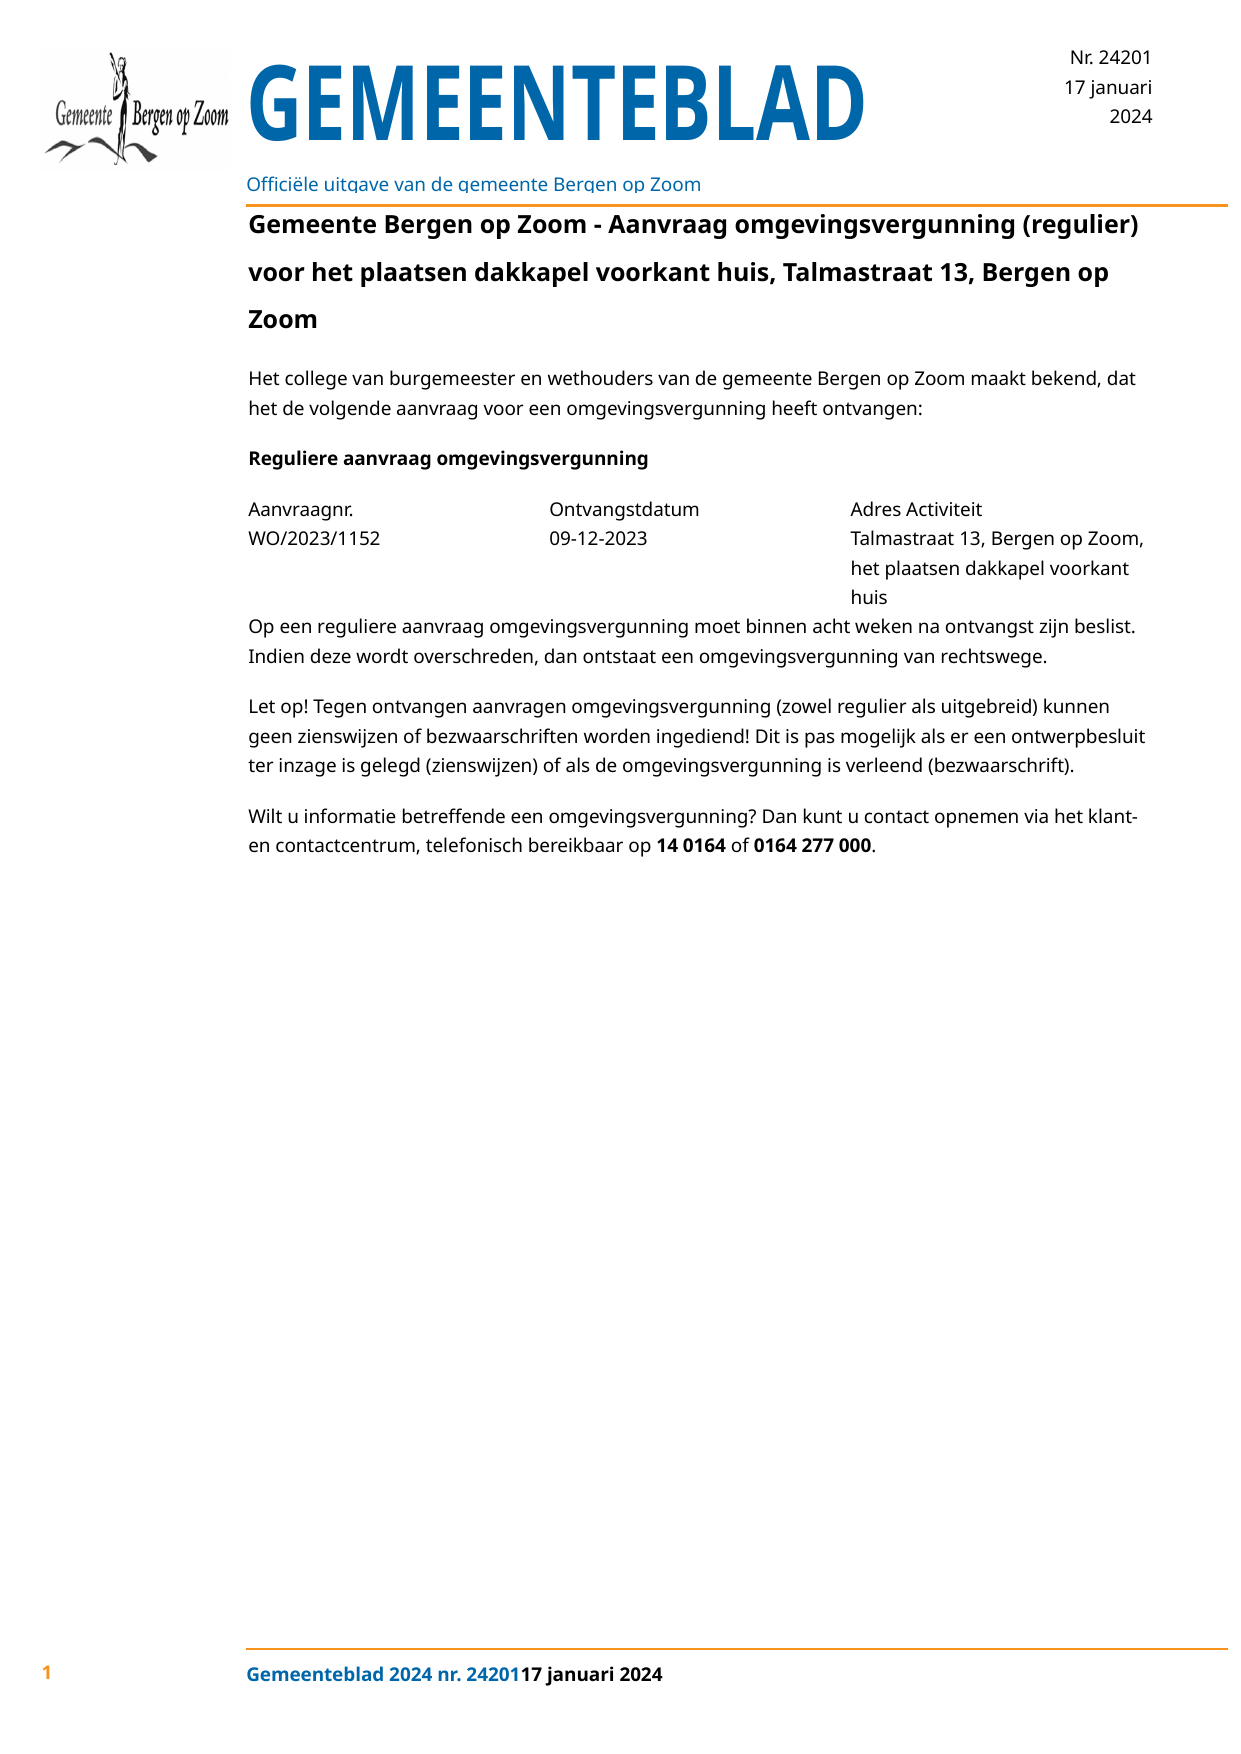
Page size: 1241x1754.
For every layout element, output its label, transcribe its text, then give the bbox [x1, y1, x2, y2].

text Op een reguliere aanvraag omgevingsvergunning moet binnen acht weken na ontvangst zijn beslist. Indien deze wordt overschreden, dan ontstaat een omgevingsvergunning van rechtswege. [248, 613, 1152, 668]
table_header 09-12-2023 [549, 525, 850, 610]
table_header Ontvangstdatum [549, 496, 850, 522]
text Het college van burgemeester en wethouders van de gemeente Bergen op Zoom maakt bekend, dat het de volgende aanvraag voor een omgevingsvergunning heeft ontvangen: [248, 366, 1152, 421]
picture [41, 47, 231, 172]
text Reguliere aanvraag omgevingsvergunning [248, 446, 1152, 471]
table_header Adres Activiteit [850, 496, 1152, 522]
table_header Aanvraagnr. [248, 496, 549, 522]
text Let op! Tegen ontvangen aanvragen omgevingsvergunning (zowel regulier als uitgebreid) kunnen geen zienswijzen of bezwaarschriften worden ingediend! Dit is pas mogelijk als er een ontwerpbesluit ter inzage is gelegd (zienswijzen) of als de omgevingsvergunning is verleend (bezwaarschrift). [248, 693, 1152, 778]
table_header Talmastraat 13, Bergen op Zoom, het plaatsen dakkapel voorkant huis [850, 525, 1152, 610]
table_header WO/2023/1152 [248, 525, 549, 610]
text Wilt u informatie betreffende een omgevingsvergunning? Dan kunt u contact opnemen via het klant- en contactcentrum, telefonisch bereikbaar op 14 0164 of 0164 277 000. [248, 803, 1152, 858]
text Gemeente Bergen op Zoom - Aanvraag omgevingsvergunning (regulier) voor het plaatsen dakkapel voorkant huis, Talmastraat 13, Bergen op Zoom [248, 207, 1152, 336]
